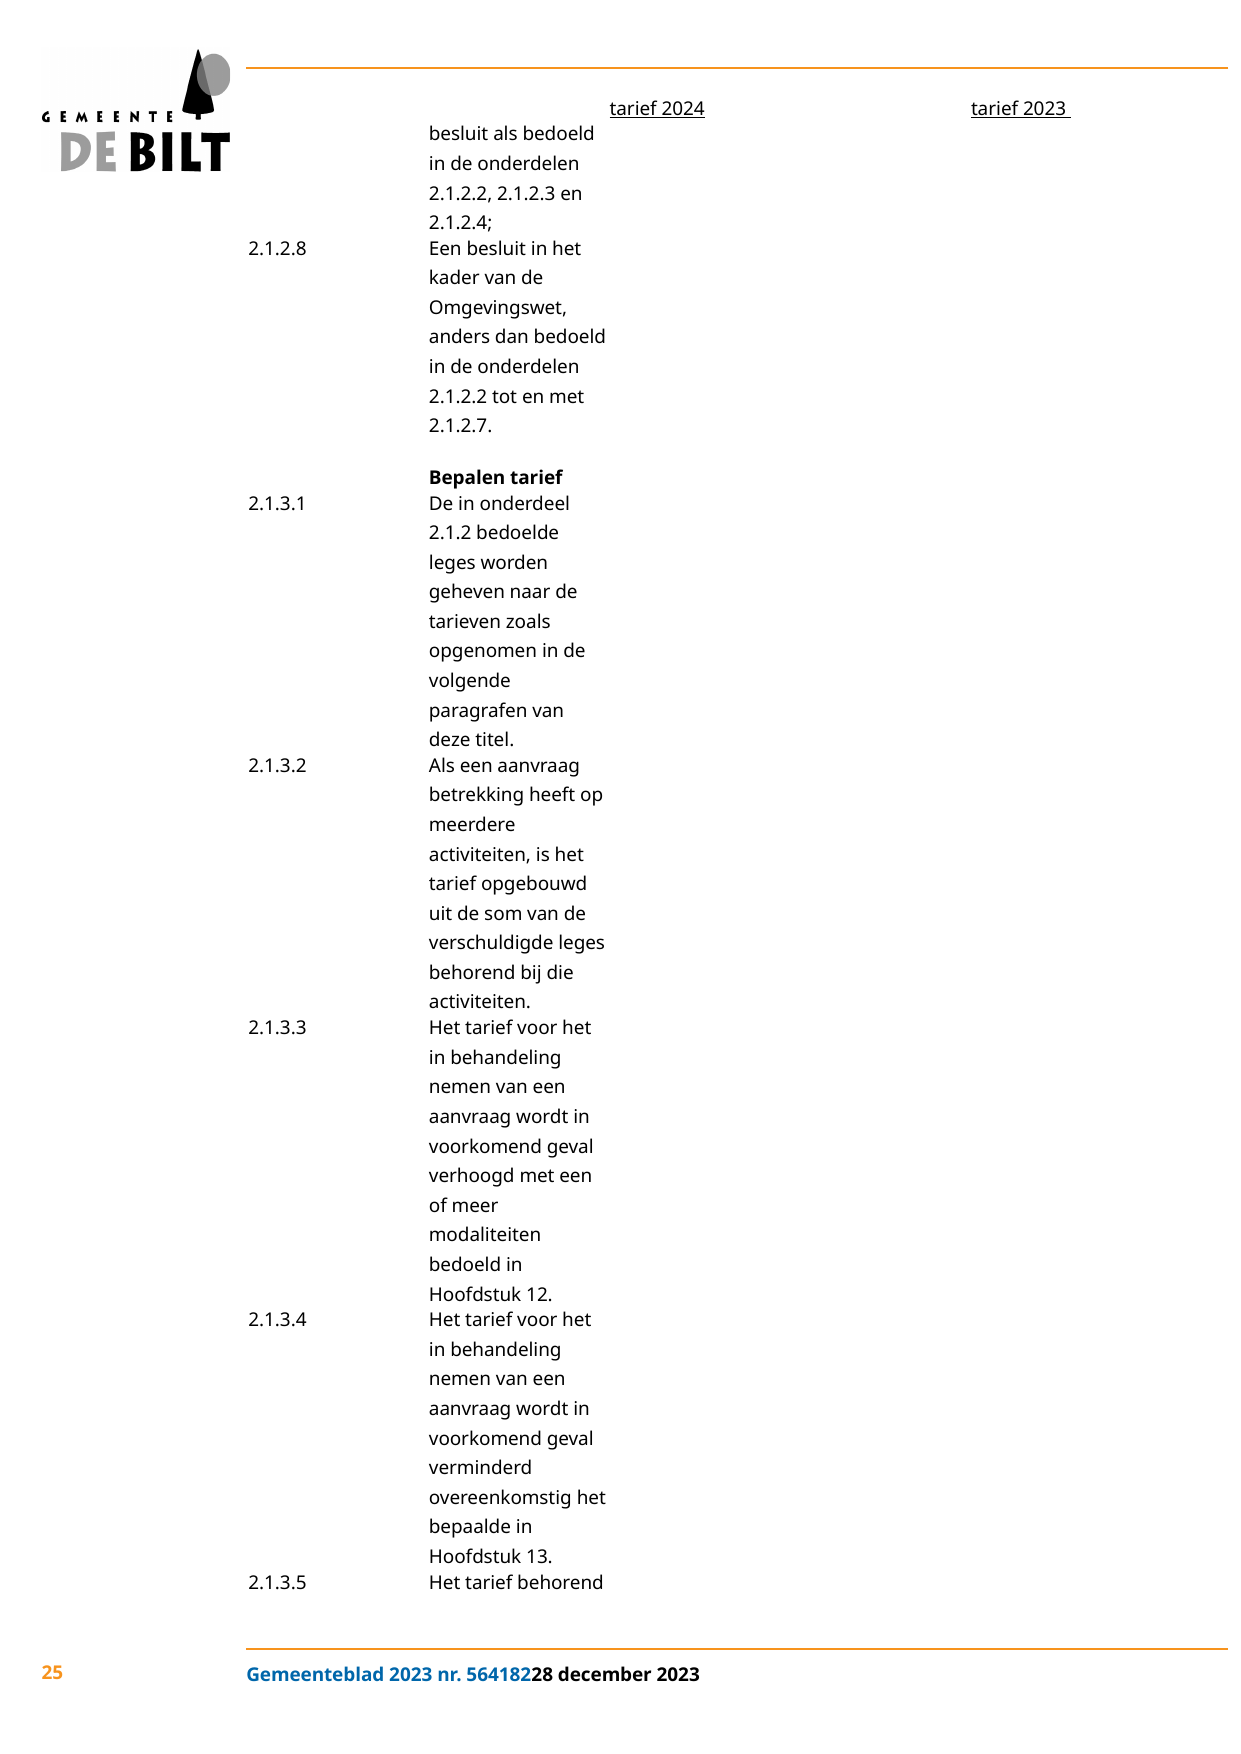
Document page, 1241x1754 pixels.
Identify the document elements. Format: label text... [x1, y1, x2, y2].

table_cell [248, 438, 429, 464]
table_cell [971, 235, 1152, 438]
table_cell [971, 1015, 1152, 1306]
table_header [429, 95, 609, 121]
table_cell [609, 438, 971, 464]
table_cell [609, 490, 971, 752]
table_cell [609, 1015, 971, 1306]
table_cell 2.1.3.1 [248, 490, 429, 752]
table_cell [609, 464, 971, 490]
table_cell [971, 438, 1152, 464]
table_cell 2.1.3.4 [248, 1306, 429, 1569]
picture [41, 47, 231, 172]
table_cell [971, 1569, 1152, 1594]
table_cell [971, 1306, 1152, 1569]
table_cell [609, 752, 971, 1014]
table_cell Het tarief behorend [429, 1569, 609, 1594]
table_cell Een besluit in het kader van de Omgevingswet, anders dan bedoeld in de onderdelen 2.1.2.2 tot en met 2.1.2.7. [429, 235, 609, 438]
table_cell [609, 235, 971, 438]
table_cell Het tarief voor het in behandeling nemen van een aanvraag wordt in voorkomend geval verhoogd met een of meer modaliteiten bedoeld in Hoofdstuk 12. [429, 1015, 609, 1306]
table_cell [429, 438, 609, 464]
table_cell 2.1.3.2 [248, 752, 429, 1014]
table_cell 2.1.2.8 [248, 235, 429, 438]
table_cell [609, 121, 971, 235]
table_header tarief 2023 [971, 95, 1152, 121]
table_cell 2.1.3.3 [248, 1015, 429, 1306]
table_cell 2.1.3.5 [248, 1569, 429, 1594]
table_cell Bepalen tarief [429, 464, 609, 490]
table_cell Het tarief voor het in behandeling nemen van een aanvraag wordt in voorkomend geval verminderd overeenkomstig het bepaalde in Hoofdstuk 13. [429, 1306, 609, 1569]
table_header tarief 2024 [609, 95, 971, 121]
table_cell [971, 121, 1152, 235]
table_cell [609, 1306, 971, 1569]
table_header [248, 95, 429, 121]
table_cell [971, 752, 1152, 1014]
table_cell besluit als bedoeld in de onderdelen 2.1.2.2, 2.1.2.3 en 2.1.2.4; [429, 121, 609, 235]
table_cell [971, 464, 1152, 490]
table_cell De in onderdeel 2.1.2 bedoelde leges worden geheven naar de tarieven zoals opgenomen in de volgende paragrafen van deze titel. [429, 490, 609, 752]
table_cell [971, 490, 1152, 752]
table_cell [248, 121, 429, 235]
table_cell Als een aanvraag betrekking heeft op meerdere activiteiten, is het tarief opgebouwd uit de som van de verschuldigde leges behorend bij die activiteiten. [429, 752, 609, 1014]
table_cell [609, 1569, 971, 1594]
table_cell [248, 464, 429, 490]
